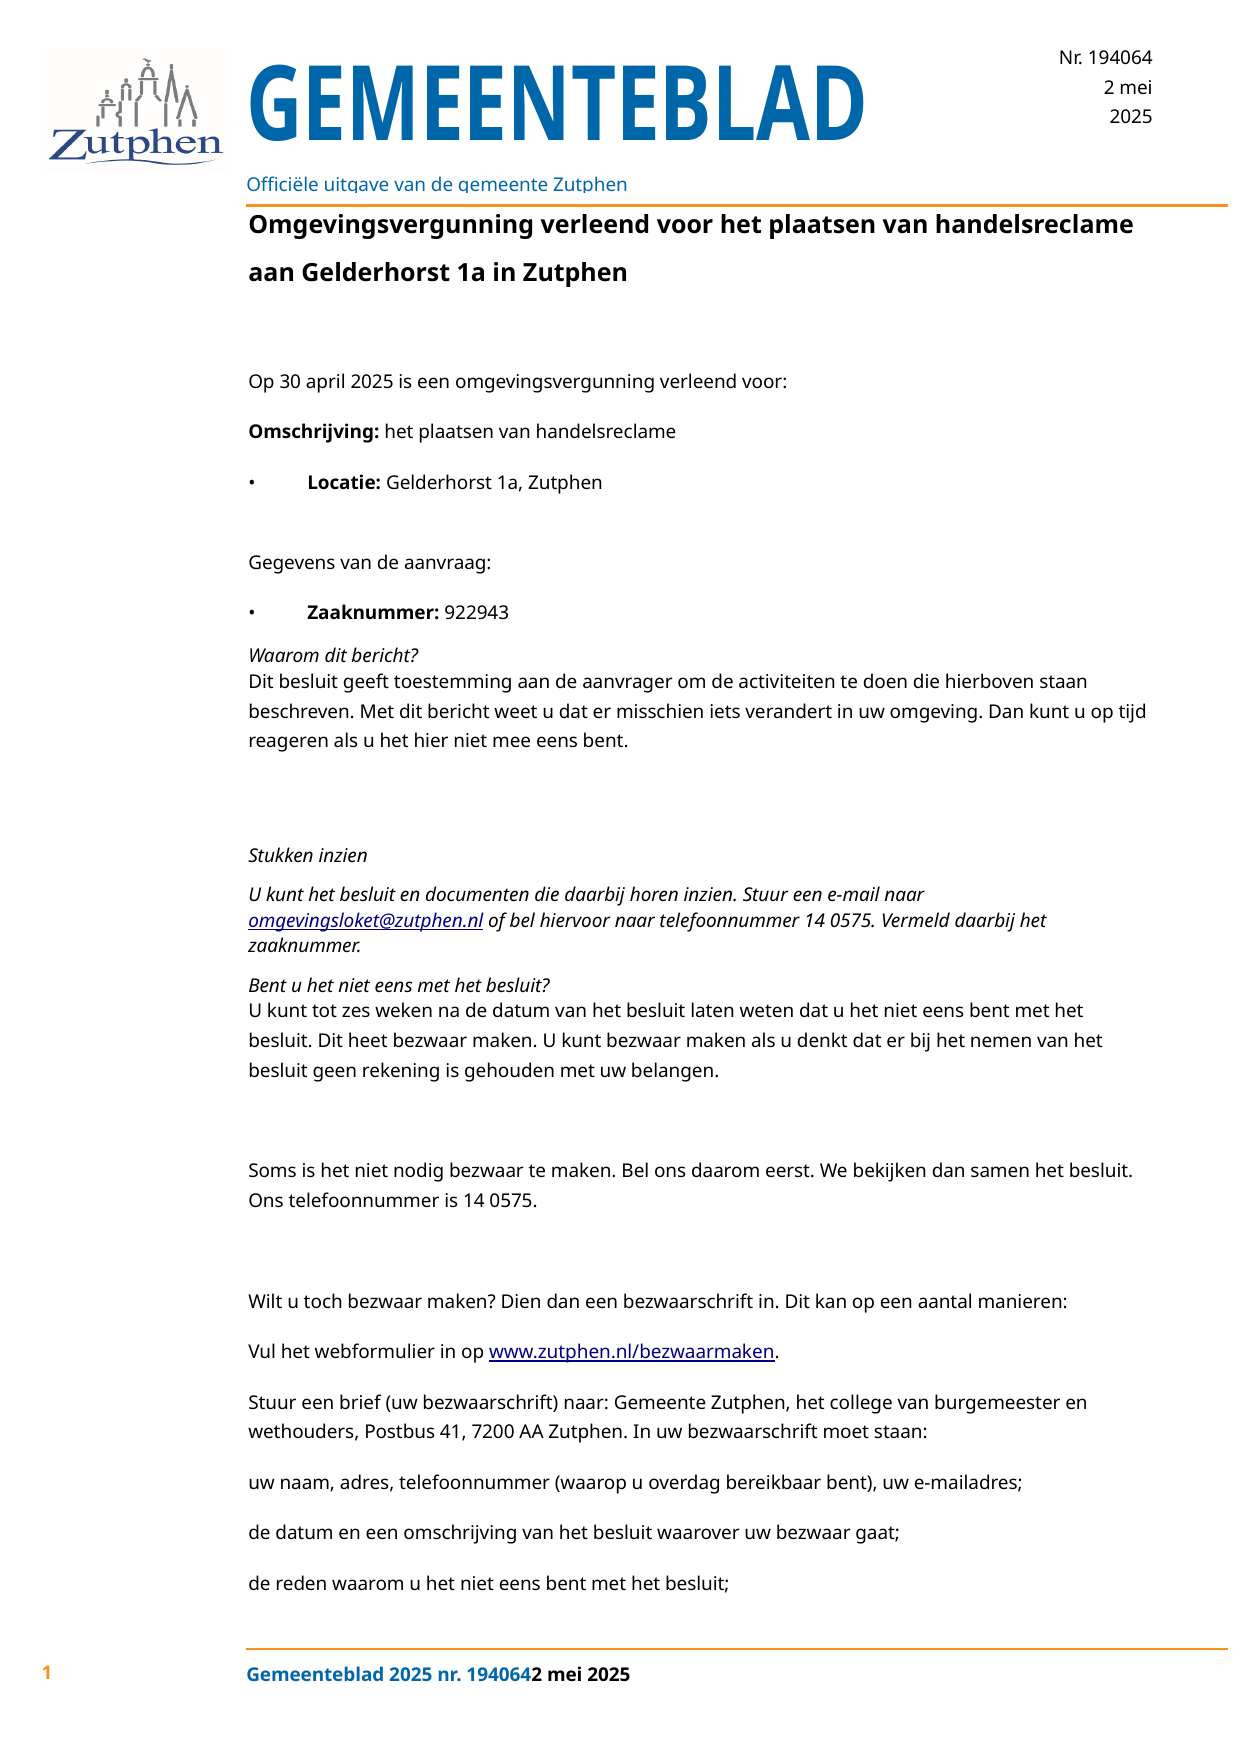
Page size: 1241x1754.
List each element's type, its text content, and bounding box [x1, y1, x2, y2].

list Locatie: Gelderhorst 1a, Zutphen [248, 469, 1152, 495]
text Gegevens van de aanvraag: [248, 549, 1152, 575]
text Vul het webformulier in op www.zutphen.nl/bezwaarmaken. [248, 1338, 1152, 1364]
text Waarom dit bericht? [248, 643, 1152, 668]
text uw naam, adres, telefoonnummer (waarop u overdag bereikbaar bent), uw e-mailadres; [248, 1469, 1152, 1495]
text de datum en een omschrijving van het besluit waarover uw bezwaar gaat; [248, 1519, 1152, 1545]
text Wilt u toch bezwaar maken? Dien dan een bezwaarschrift in. Dit kan op een aantal manieren: [248, 1288, 1152, 1314]
picture [41, 47, 231, 172]
text U kunt tot zes weken na de datum van het besluit laten weten dat u het niet eens bent met het besluit. Dit heet bezwaar maken. U kunt bezwaar maken als u denkt dat er bij het nemen van het besluit geen rekening is gehouden met uw belangen. [248, 998, 1152, 1083]
text Omgevingsvergunning verleend voor het plaatsen van handelsreclame aan Gelderhorst 1a in Zutphen [248, 207, 1152, 288]
text U kunt het besluit en documenten die daarbij horen inzien. Stuur een e-mail naar omgevingsloket@zutphen.nl of bel hiervoor naar telefoonnummer 14 0575. Vermeld daarbij het zaaknummer. [248, 881, 1152, 958]
list Zaaknummer: 922943 [248, 599, 1152, 625]
text Op 30 april 2025 is een omgevingsvergunning verleend voor: [248, 368, 1152, 394]
text de reden waarom u het niet eens bent met het besluit; [248, 1570, 1152, 1596]
text Dit besluit geeft toestemming aan de aanvrager om de activiteiten te doen die hierboven staan beschreven. Met dit bericht weet u dat er misschien iets verandert in uw omgeving. Dan kunt u op tijd reageren als u het hier niet mee eens bent. [248, 668, 1152, 753]
text Stukken inzien [248, 842, 1152, 868]
text Bent u het niet eens met het besluit? [248, 972, 1152, 998]
text Omschrijving: het plaatsen van handelsreclame [248, 419, 1152, 444]
text Soms is het niet nodig bezwaar te maken. Bel ons daarom eerst. We bekijken dan samen het besluit. Ons telefoonnummer is 14 0575. [248, 1158, 1152, 1213]
text Stuur een brief (uw bezwaarschrift) naar: Gemeente Zutphen, het college van burgemeester en wethouders, Postbus 41, 7200 AA Zutphen. In uw bezwaarschrift moet staan: [248, 1389, 1152, 1444]
